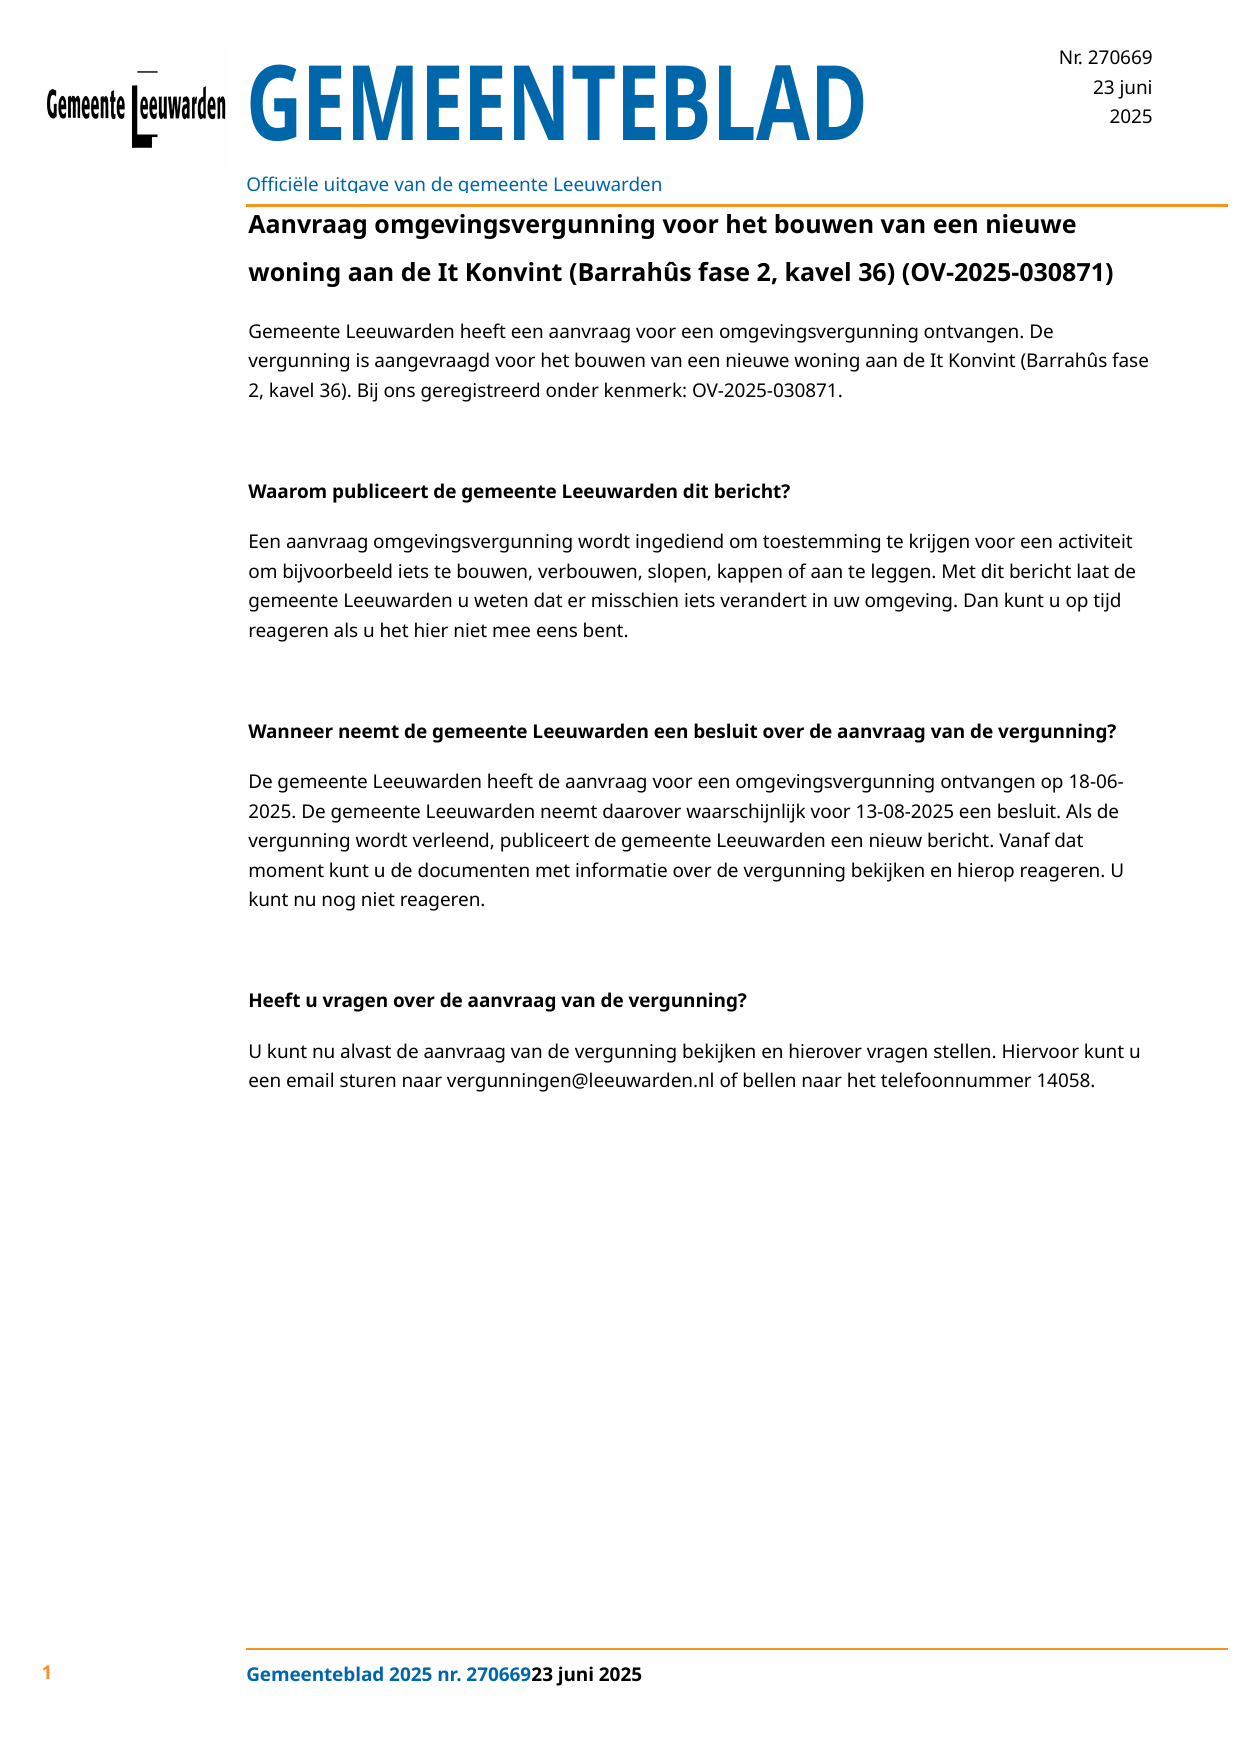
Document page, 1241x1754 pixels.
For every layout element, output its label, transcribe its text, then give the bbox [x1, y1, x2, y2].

picture [41, 47, 231, 172]
text Wanneer neemt de gemeente Leeuwarden een besluit over de aanvraag van de vergunning? [248, 718, 1152, 744]
text Heeft u vragen over de aanvraag van de vergunning? [248, 987, 1152, 1013]
text U kunt nu alvast de aanvraag van de vergunning bekijken en hierover vragen stellen. Hiervoor kunt u een email sturen naar vergunningen@leeuwarden.nl of bellen naar het telefoonnummer 14058. [248, 1038, 1152, 1093]
text Aanvraag omgevingsvergunning voor het bouwen van een nieuwe woning aan de It Konvint (Barrahûs fase 2, kavel 36) (OV-2025-030871) [248, 207, 1152, 288]
text Een aanvraag omgevingsvergunning wordt ingediend om toestemming te krijgen voor een activiteit om bijvoorbeeld iets te bouwen, verbouwen, slopen, kappen of aan te leggen. Met dit bericht laat de gemeente Leeuwarden u weten dat er misschien iets verandert in uw omgeving. Dan kunt u op tijd reageren als u het hier niet mee eens bent. [248, 528, 1152, 643]
text De gemeente Leeuwarden heeft de aanvraag voor een omgevingsvergunning ontvangen op 18-06-2025. De gemeente Leeuwarden neemt daarover waarschijnlijk voor 13-08-2025 een besluit. Als de vergunning wordt verleend, publiceert de gemeente Leeuwarden een nieuw bericht. Vanaf dat moment kunt u de documenten met informatie over de vergunning bekijken en hierop reageren. U kunt nu nog niet reageren. [248, 768, 1152, 912]
text Waarom publiceert de gemeente Leeuwarden dit bericht? [248, 478, 1152, 504]
text Gemeente Leeuwarden heeft een aanvraag voor een omgevingsvergunning ontvangen. De vergunning is aangevraagd voor het bouwen van een nieuwe woning aan de It Konvint (Barrahûs fase 2, kavel 36). Bij ons geregistreerd onder kenmerk: OV-2025-030871. [248, 318, 1152, 403]
